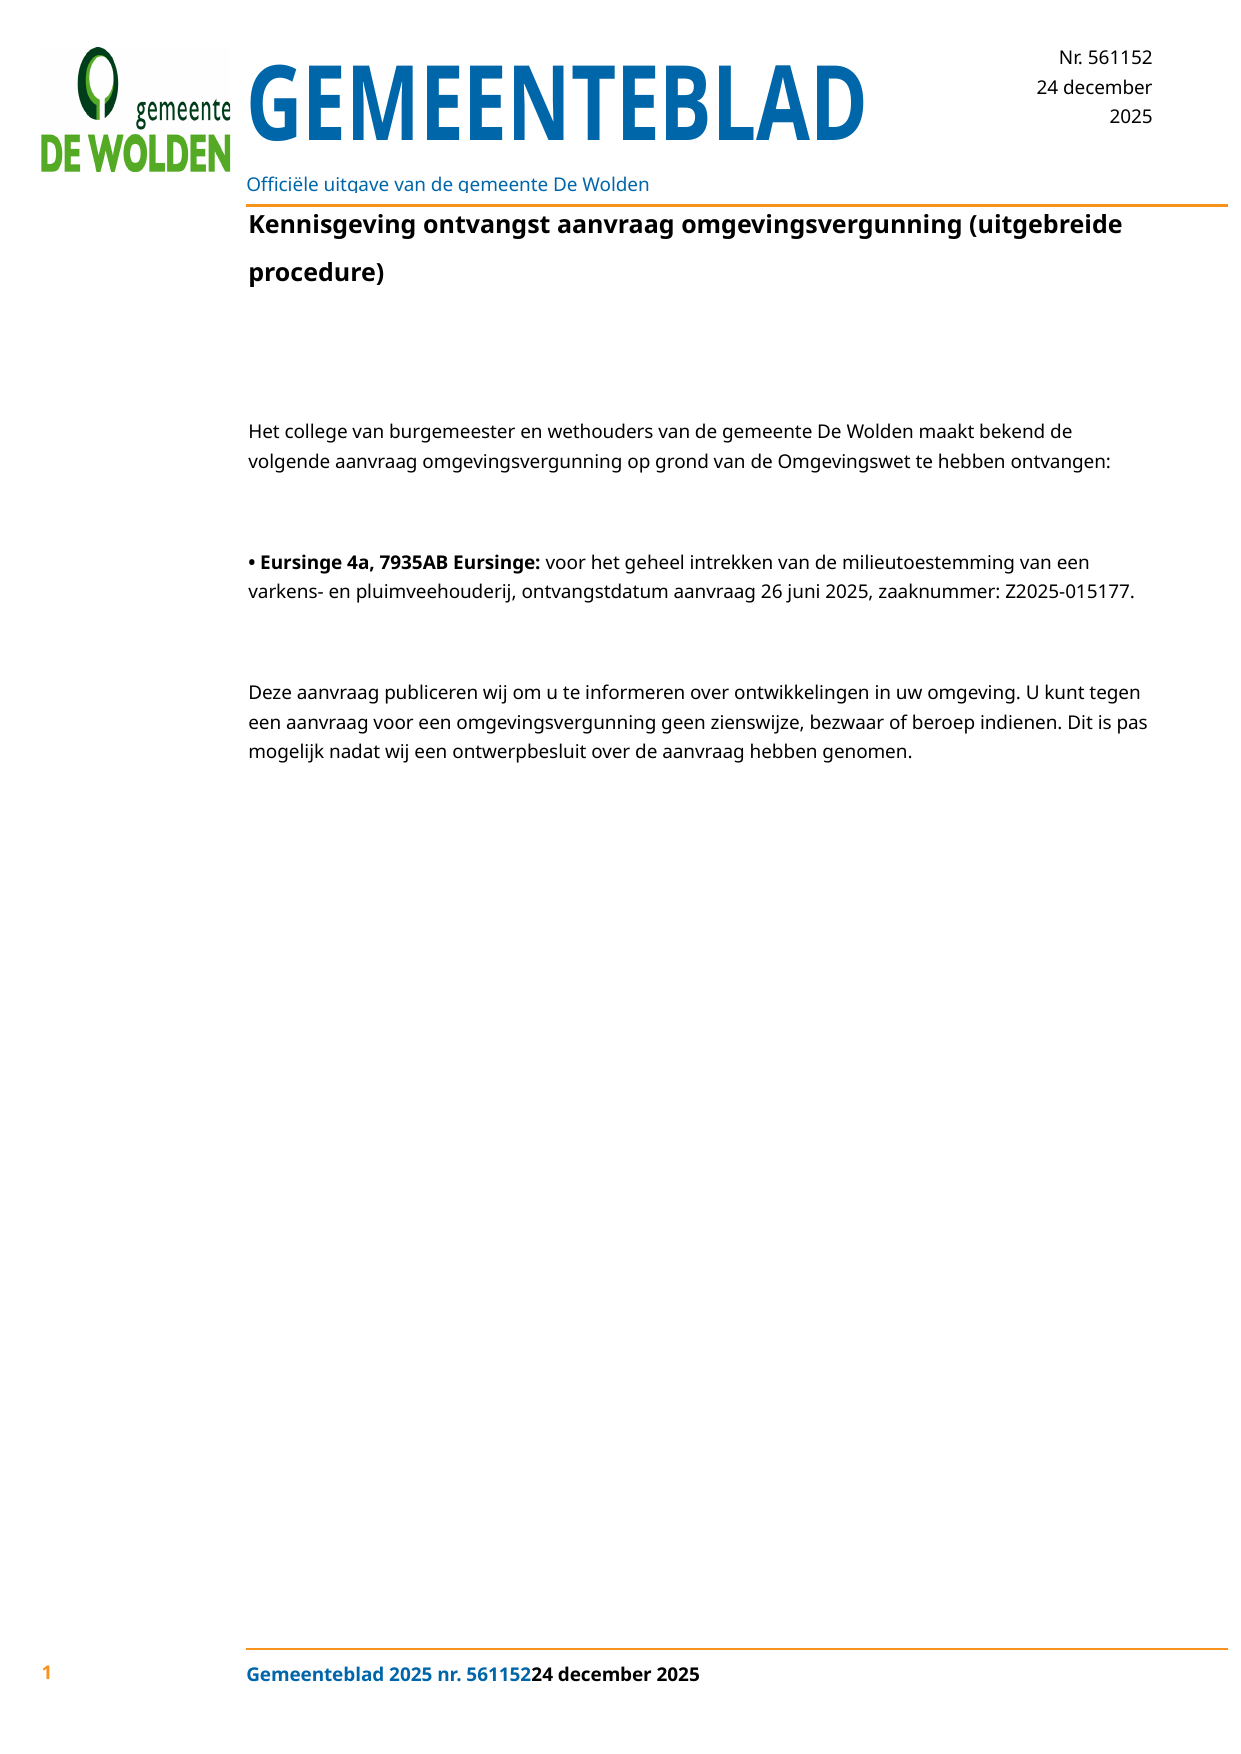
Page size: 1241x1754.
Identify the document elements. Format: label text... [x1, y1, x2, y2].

picture [41, 47, 231, 172]
text Deze aanvraag publiceren wij om u te informeren over ontwikkelingen in uw omgeving. U kunt tegen een aanvraag voor een omgevingsvergunning geen zienswijze, bezwaar of beroep indienen. Dit is pas mogelijk nadat wij een ontwerpbesluit over de aanvraag hebben genomen. [248, 679, 1152, 764]
text Het college van burgemeester en wethouders van de gemeente De Wolden maakt bekend de volgende aanvraag omgevingsvergunning op grond van de Omgevingswet te hebben ontvangen: [248, 419, 1152, 474]
text • Eursinge 4a, 7935AB Eursinge: voor het geheel intrekken van de milieutoestemming van een varkens- en pluimveehouderij, ontvangstdatum aanvraag 26 juni 2025, zaaknummer: Z2025-015177. [248, 549, 1152, 604]
text Kennisgeving ontvangst aanvraag omgevingsvergunning (uitgebreide procedure) [248, 207, 1152, 288]
